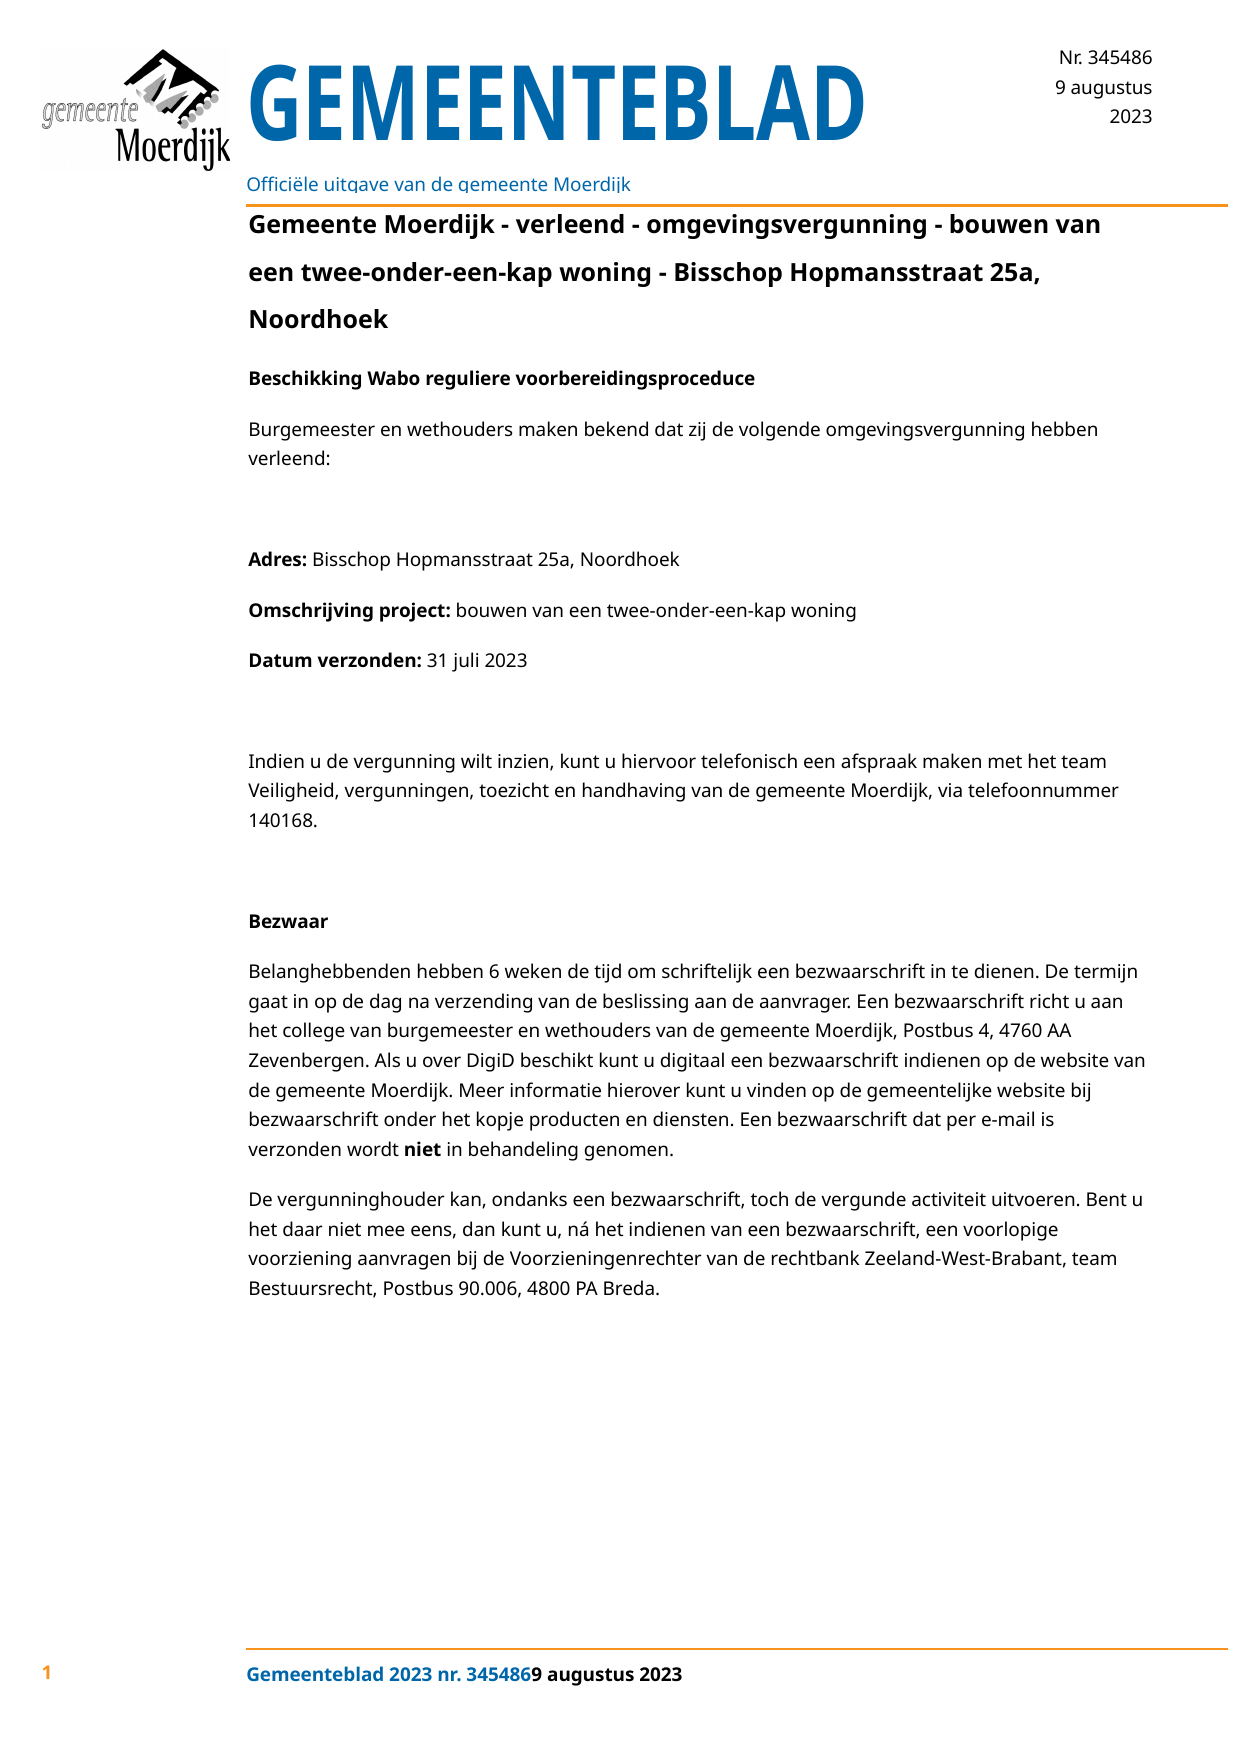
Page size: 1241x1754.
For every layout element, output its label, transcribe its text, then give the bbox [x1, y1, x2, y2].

text Beschikking Wabo reguliere voorbereidingsproceduce [248, 366, 1152, 391]
text Belanghebbenden hebben 6 weken de tijd om schriftelijk een bezwaarschrift in te dienen. De termijn gaat in op de dag na verzending van de beslissing aan de aanvrager. Een bezwaarschrift richt u aan het college van burgemeester en wethouders van de gemeente Moerdijk, Postbus 4, 4760 AA Zevenbergen. Als u over DigiD beschikt kunt u digitaal een bezwaarschrift indienen op de website van de gemeente Moerdijk. Meer informatie hierover kunt u vinden op de gemeentelijke website bij bezwaarschrift onder het kopje producten en diensten. Een bezwaarschrift dat per e-mail is verzonden wordt niet in behandeling genomen. [248, 958, 1152, 1162]
text De vergunninghouder kan, ondanks een bezwaarschrift, toch de vergunde activiteit uitvoeren. Bent u het daar niet mee eens, dan kunt u, ná het indienen van een bezwaarschrift, een voorlopige voorziening aanvragen bij de Voorzieningenrechter van de rechtbank Zeeland-West-Brabant, team Bestuursrecht, Postbus 90.006, 4800 PA Breda. [248, 1186, 1152, 1301]
text Gemeente Moerdijk - verleend - omgevingsvergunning - bouwen van een twee-onder-een-kap woning - Bisschop Hopmansstraat 25a, Noordhoek [248, 207, 1152, 336]
text Adres: Bisschop Hopmansstraat 25a, Noordhoek [248, 546, 1152, 572]
text Burgemeester en wethouders maken bekend dat zij de volgende omgevingsvergunning hebben verleend: [248, 416, 1152, 471]
picture [41, 47, 231, 172]
text Indien u de vergunning wilt inzien, kunt u hiervoor telefonisch een afspraak maken met het team Veiligheid, vergunningen, toezicht en handhaving van de gemeente Moerdijk, via telefoonnummer 140168. [248, 748, 1152, 833]
text Datum verzonden: 31 juli 2023 [248, 647, 1152, 673]
text Omschrijving project: bouwen van een twee-onder-een-kap woning [248, 597, 1152, 622]
text Bezwaar [248, 908, 1152, 934]
